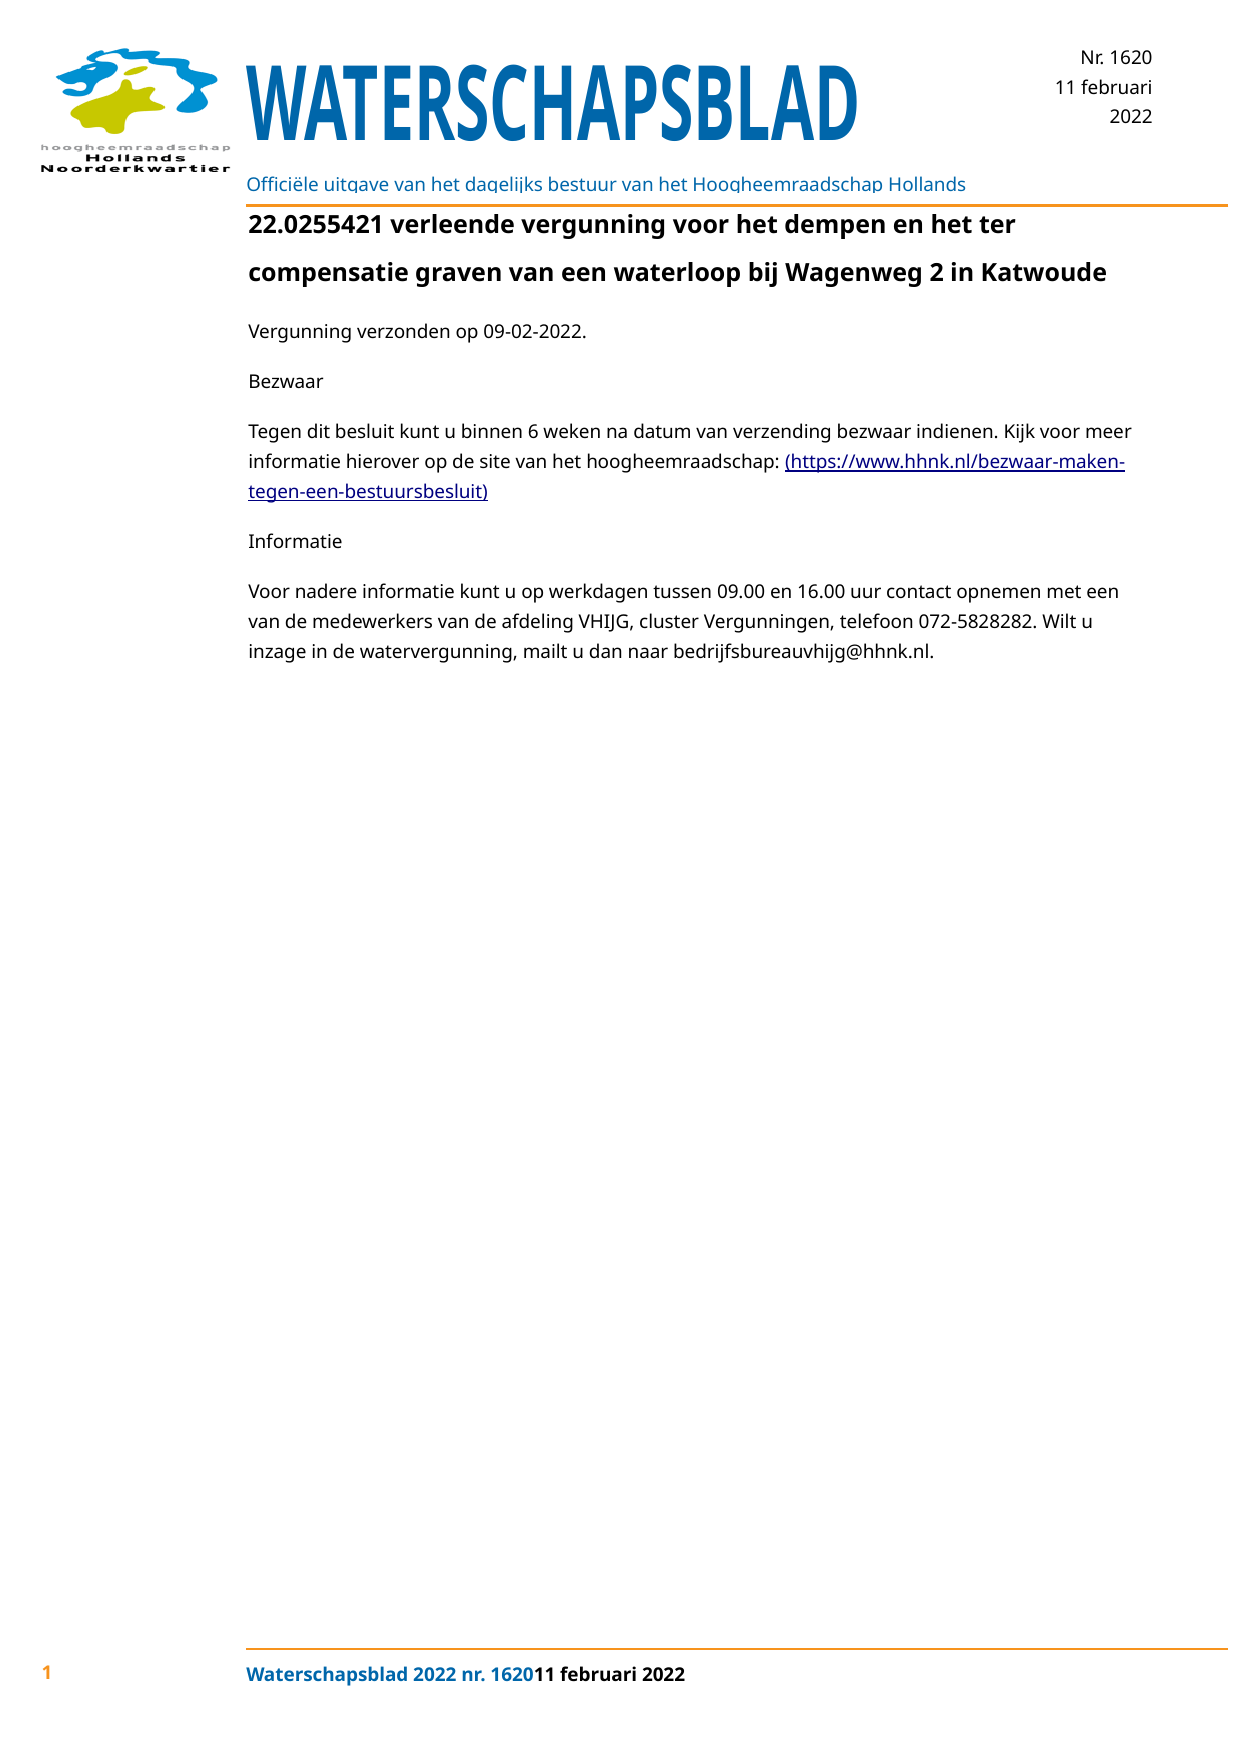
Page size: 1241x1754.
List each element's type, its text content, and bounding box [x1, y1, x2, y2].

text Vergunning verzonden op 09-02-2022. [248, 318, 1152, 344]
text Voor nadere informatie kunt u op werkdagen tussen 09.00 en 16.00 uur contact opnemen met een van de medewerkers van de afdeling VHIJG, cluster Vergunningen, telefoon 072-5828282. Wilt u inzage in de watervergunning, mailt u dan naar bedrijfsbureauvhijg@hhnk.nl. [248, 579, 1152, 664]
text Informatie [248, 528, 1152, 554]
text 22.0255421 verleende vergunning voor het dempen en het ter compensatie graven van een waterloop bij Wagenweg 2 in Katwoude [248, 207, 1152, 288]
picture [41, 47, 231, 172]
text Bezwaar [248, 368, 1152, 394]
text Tegen dit besluit kunt u binnen 6 weken na datum van verzending bezwaar indienen. Kijk voor meer informatie hierover op de site van het hoogheemraadschap: (https://www.hhnk.nl/bezwaar-maken-tegen-een-bestuursbesluit) [248, 419, 1152, 504]
